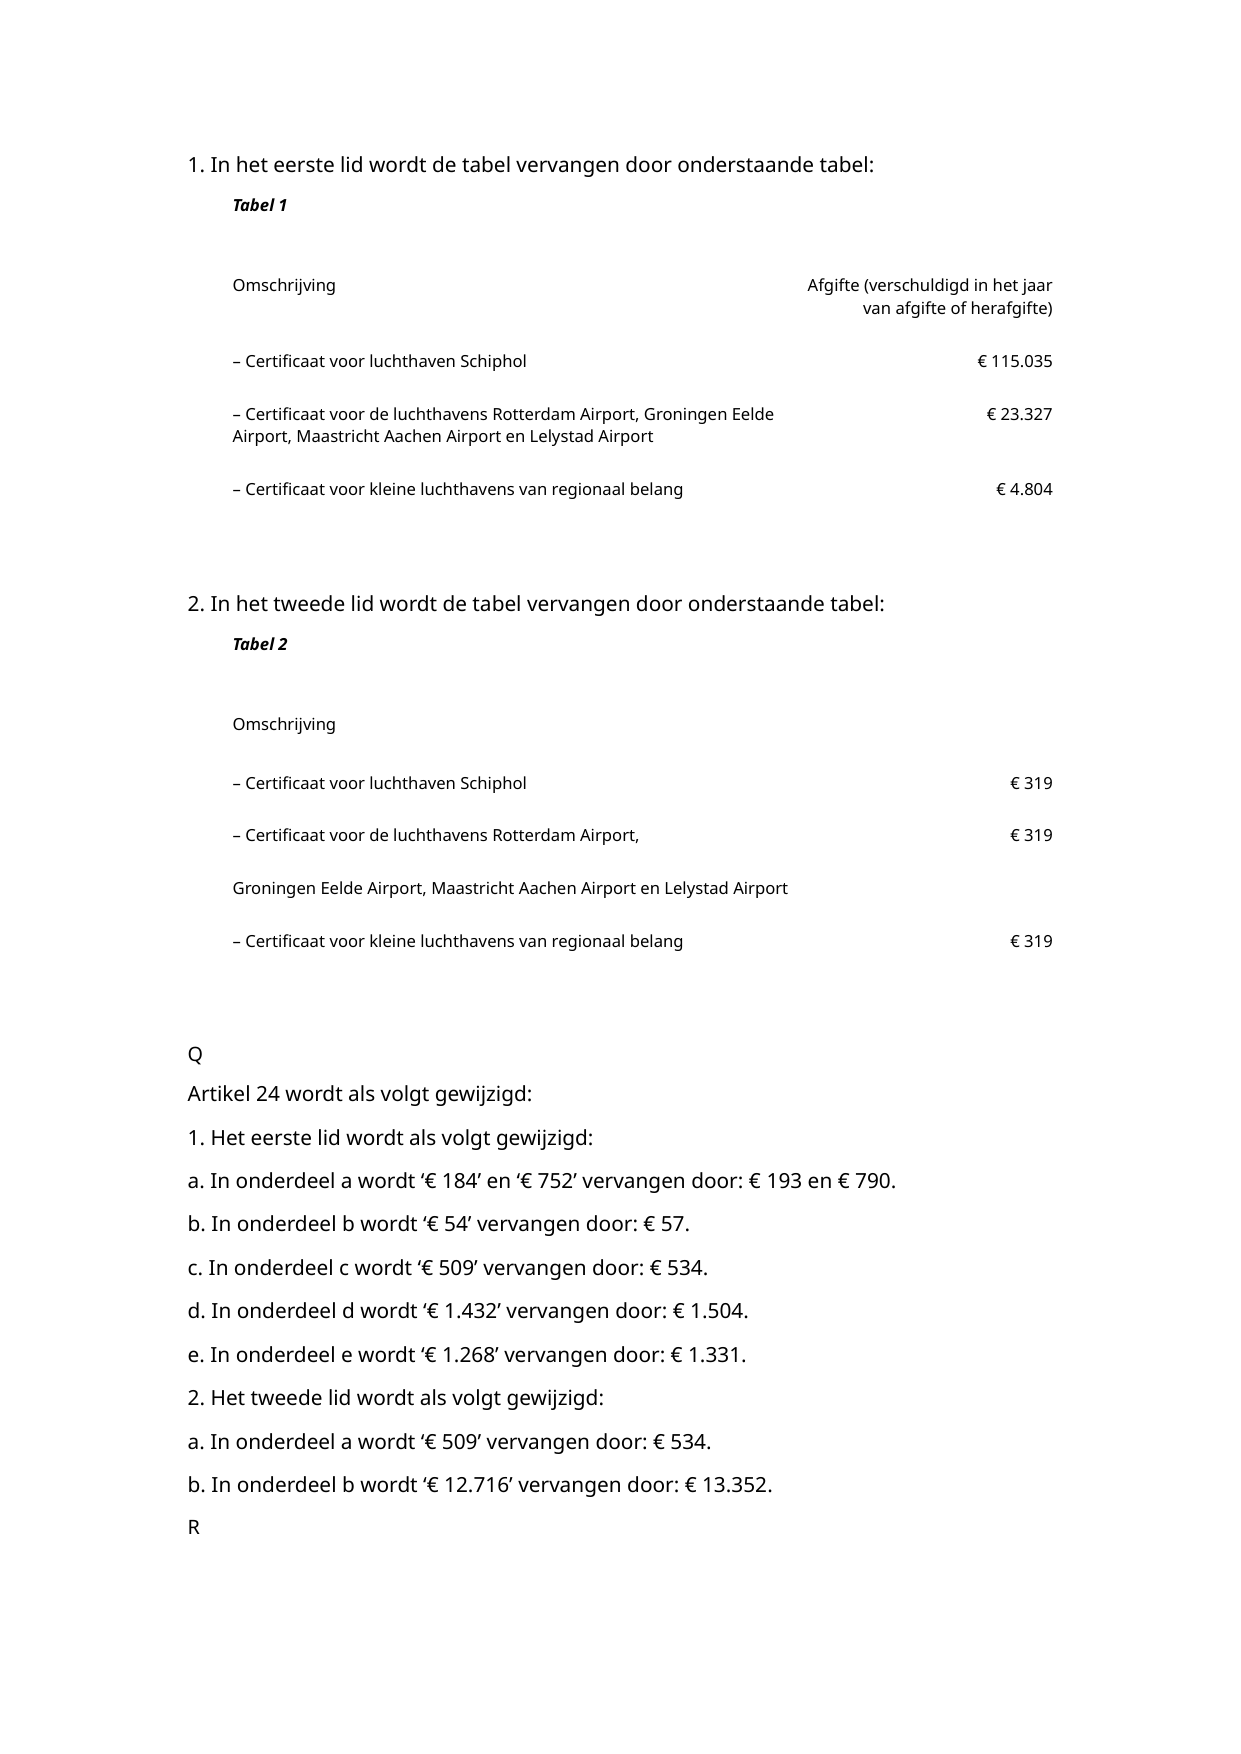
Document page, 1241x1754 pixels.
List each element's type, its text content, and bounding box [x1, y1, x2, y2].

table_header Omschrijving [233, 274, 807, 349]
table_cell € 23.327 [807, 402, 1053, 478]
text b. In onderdeel b wordt ‘€ 12.716’ vervangen door: € 13.352. [187, 1470, 1053, 1499]
text Tabel 1 [232, 193, 1053, 216]
text a. In onderdeel a wordt ‘€ 184’ en ‘€ 752’ vervangen door: € 193 en € 790. [187, 1166, 1053, 1194]
table_cell – Certificaat voor luchthaven Schiphol [233, 350, 807, 402]
table_cell € 319 [848, 824, 1053, 929]
text Artikel 24 wordt als volgt gewijzigd: [187, 1079, 1053, 1108]
text Tabel 2 [232, 632, 1053, 655]
text 2. In het tweede lid wordt de tabel vervangen door onderstaande tabel: [187, 589, 1053, 617]
table_cell – Certificaat voor kleine luchthavens van regionaal belang [233, 478, 807, 530]
table_cell € 115.035 [807, 350, 1053, 402]
table_cell € 4.804 [807, 478, 1053, 530]
text Q [187, 1041, 1053, 1067]
text 2. Het tweede lid wordt als volgt gewijzigd: [187, 1383, 1053, 1412]
text 1. In het eerste lid wordt de tabel vervangen door onderstaande tabel: [187, 150, 1053, 178]
table_cell € 319 [848, 771, 1053, 824]
table_cell – Certificaat voor kleine luchthavens van regionaal belang [233, 929, 847, 982]
table_cell – Certificaat voor de luchthavens Rotterdam Airport, Groningen Eelde Airport, Maastricht Aachen Airport en Lelystad Airport [233, 402, 807, 478]
table_header Afgifte (verschuldigd in het jaar van afgifte of herafgifte) [807, 274, 1053, 349]
text e. In onderdeel e wordt ‘€ 1.268’ vervangen door: € 1.331. [187, 1340, 1053, 1368]
table_header [848, 713, 1053, 771]
text R [187, 1514, 1053, 1541]
text c. In onderdeel c wordt ‘€ 509’ vervangen door: € 534. [187, 1253, 1053, 1281]
text a. In onderdeel a wordt ‘€ 509’ vervangen door: € 534. [187, 1427, 1053, 1455]
table_cell € 319 [848, 929, 1053, 982]
text d. In onderdeel d wordt ‘€ 1.432’ vervangen door: € 1.504. [187, 1296, 1053, 1325]
table_cell – Certificaat voor de luchthavens Rotterdam Airport, Groningen Eelde Airport, Maastricht Aachen Airport en Lelystad Airport [233, 824, 847, 929]
table_header Omschrijving [233, 713, 847, 771]
text b. In onderdeel b wordt ‘€ 54’ vervangen door: € 57. [187, 1209, 1053, 1238]
text 1. Het eerste lid wordt als volgt gewijzigd: [187, 1123, 1053, 1151]
table_cell – Certificaat voor luchthaven Schiphol [233, 771, 847, 824]
